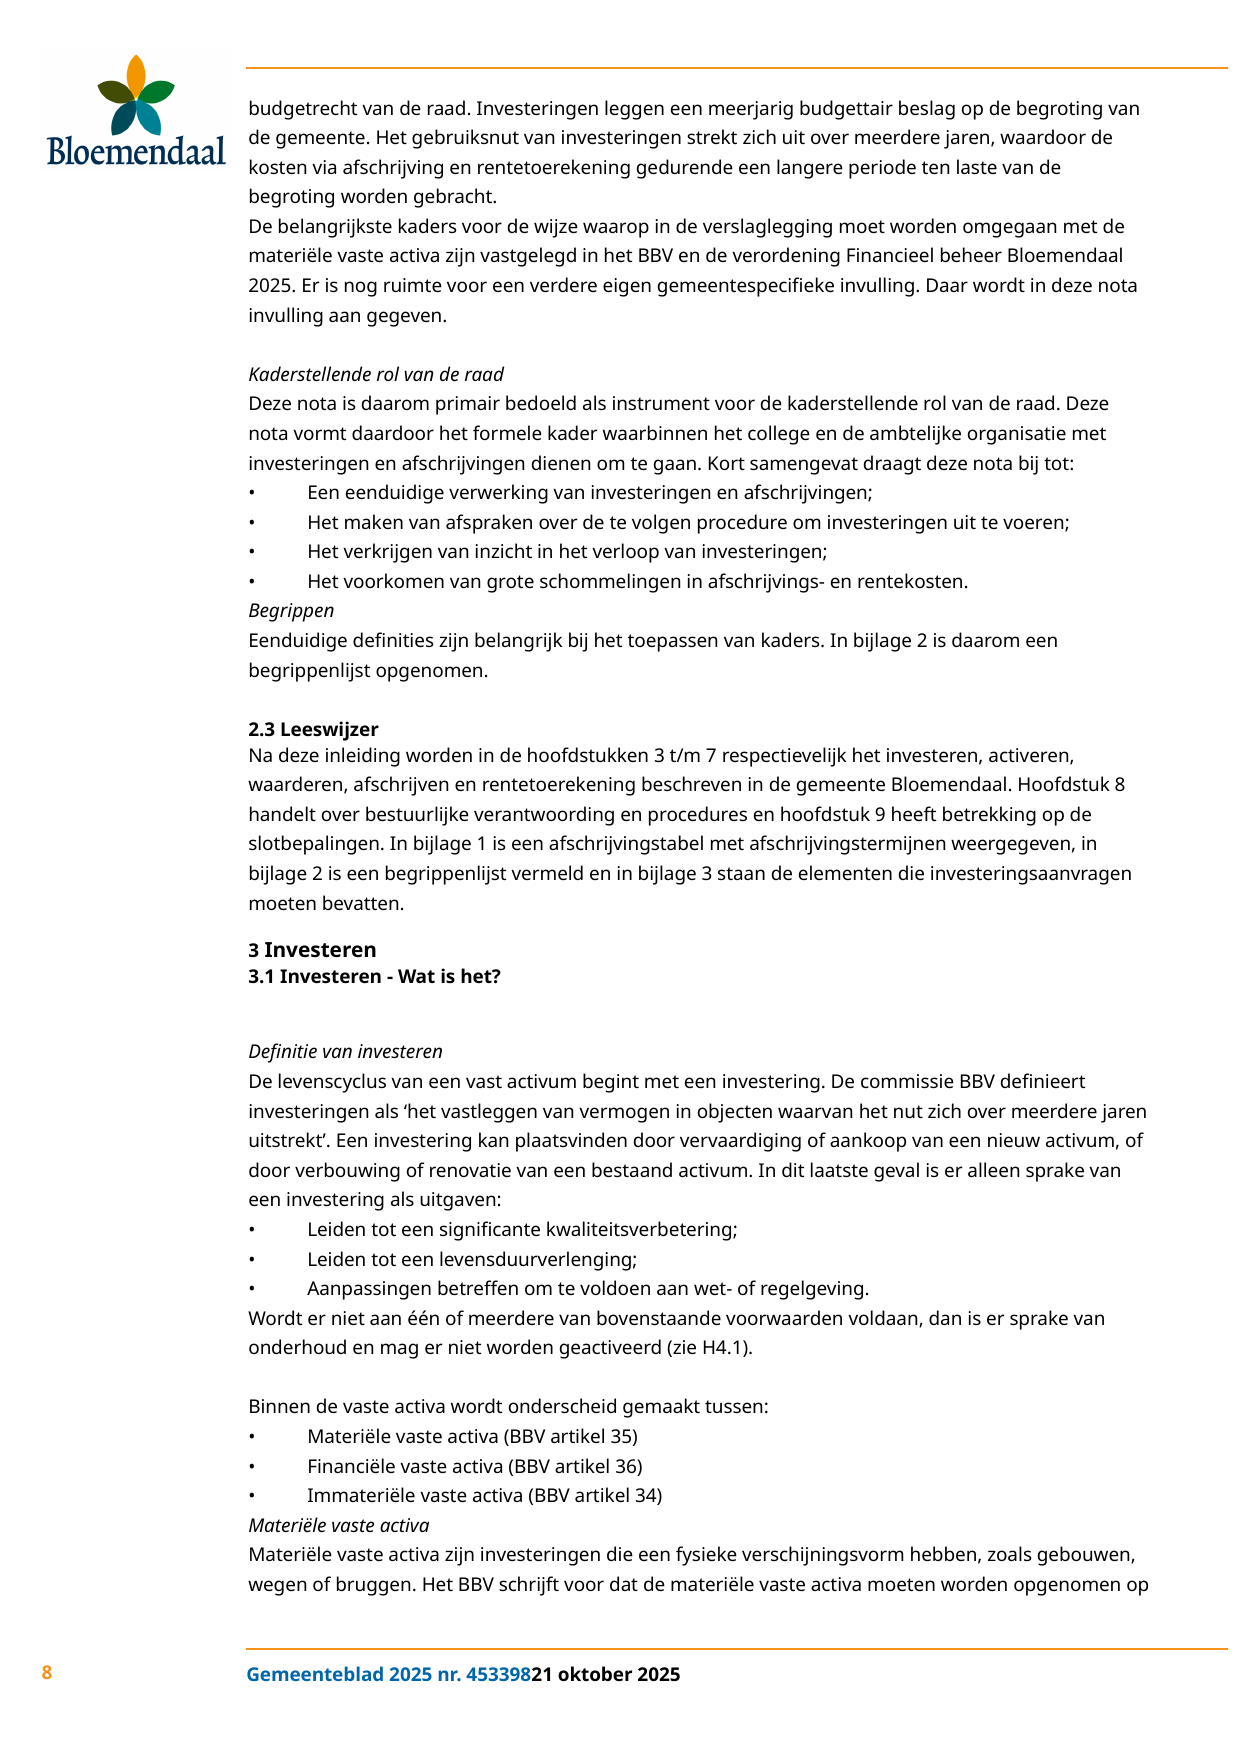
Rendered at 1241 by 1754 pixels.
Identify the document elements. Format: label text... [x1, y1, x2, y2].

list Leiden tot een significante kwaliteitsverbetering; [248, 1216, 1152, 1242]
list Het verkrijgen van inzicht in het verloop van investeringen; [248, 538, 1152, 564]
list Materiële vaste activa (BBV artikel 35) [248, 1423, 1152, 1449]
text Wordt er niet aan één of meerdere van bovenstaande voorwaarden voldaan, dan is er sprake van onderhoud en mag er niet worden geactiveerd (zie H4.1). [248, 1305, 1152, 1360]
list Het voorkomen van grote schommelingen in afschrijvings- en rentekosten. [248, 568, 1152, 594]
list Leiden tot een levensduurverlenging; [248, 1246, 1152, 1272]
list Financiële vaste activa (BBV artikel 36) [248, 1453, 1152, 1479]
text Binnen de vaste activa wordt onderscheid gemaakt tussen: [248, 1394, 1152, 1419]
text Materiële vaste activa zijn investeringen die een fysieke verschijningsvorm hebben, zoals gebouwen, wegen of bruggen. Het BBV schrijft voor dat de materiële vaste activa moeten worden opgenomen op [248, 1542, 1152, 1597]
text budgetrecht van de raad. Investeringen leggen een meerjarig budgettair beslag op de begroting van de gemeente. Het gebruiksnut van investeringen strekt zich uit over meerdere jaren, waardoor de kosten via afschrijving en rentetoerekening gedurende een langere periode ten laste van de begroting worden gebracht. [248, 95, 1152, 209]
list Immateriële vaste activa (BBV artikel 34) [248, 1482, 1152, 1508]
text 3 Investeren [248, 935, 1152, 964]
text Na deze inleiding worden in de hoofdstukken 3 t/m 7 respectievelijk het investeren, activeren, waarderen, afschrijven en rentetoerekening beschreven in de gemeente Bloemendaal. Hoofdstuk 8 handelt over bestuurlijke verantwoording en procedures en hoofdstuk 9 heeft betrekking op de slotbepalingen. In bijlage 1 is een afschrijvingstabel met afschrijvingstermijnen weergegeven, in bijlage 2 is een begrippenlijst vermeld en in bijlage 3 staan de elementen die investeringsaanvragen moeten bevatten. [248, 742, 1152, 915]
list Aanpassingen betreffen om te voldoen aan wet- of regelgeving. [248, 1275, 1152, 1301]
text Begrippen [248, 598, 1152, 623]
text 2.3 Leeswijzer [248, 716, 1152, 742]
text Definitie van investeren [248, 1039, 1152, 1064]
text Eenduidige definities zijn belangrijk bij het toepassen van kaders. In bijlage 2 is daarom een begrippenlijst opgenomen. [248, 627, 1152, 683]
text De belangrijkste kaders voor de wijze waarop in de verslaglegging moet worden omgegaan met de materiële vaste activa zijn vastgelegd in het BBV en de verordening Financieel beheer Bloemendaal 2025. Er is nog ruimte voor een verdere eigen gemeentespecifieke invulling. Daar wordt in deze nota invulling aan gegeven. [248, 213, 1152, 328]
list Het maken van afspraken over de te volgen procedure om investeringen uit te voeren; [248, 509, 1152, 535]
picture [41, 47, 231, 172]
text De levenscyclus van een vast activum begint met een investering. De commissie BBV definieert investeringen als ‘het vastleggen van vermogen in objecten waarvan het nut zich over meerdere jaren uitstrekt’. Een investering kan plaatsvinden door vervaardiging of aankoop van een nieuw activum, of door verbouwing of renovatie van een bestaand activum. In dit laatste geval is er alleen sprake van een investering als uitgaven: [248, 1068, 1152, 1212]
text 3.1 Investeren - Wat is het? [248, 964, 1152, 989]
text Materiële vaste activa [248, 1512, 1152, 1538]
text Kaderstellende rol van de raad [248, 361, 1152, 387]
text Deze nota is daarom primair bedoeld als instrument voor de kaderstellende rol van de raad. Deze nota vormt daardoor het formele kader waarbinnen het college en de ambtelijke organisatie met investeringen en afschrijvingen dienen om te gaan. Kort samengevat draagt deze nota bij tot: [248, 391, 1152, 476]
list Een eenduidige verwerking van investeringen en afschrijvingen; [248, 479, 1152, 505]
